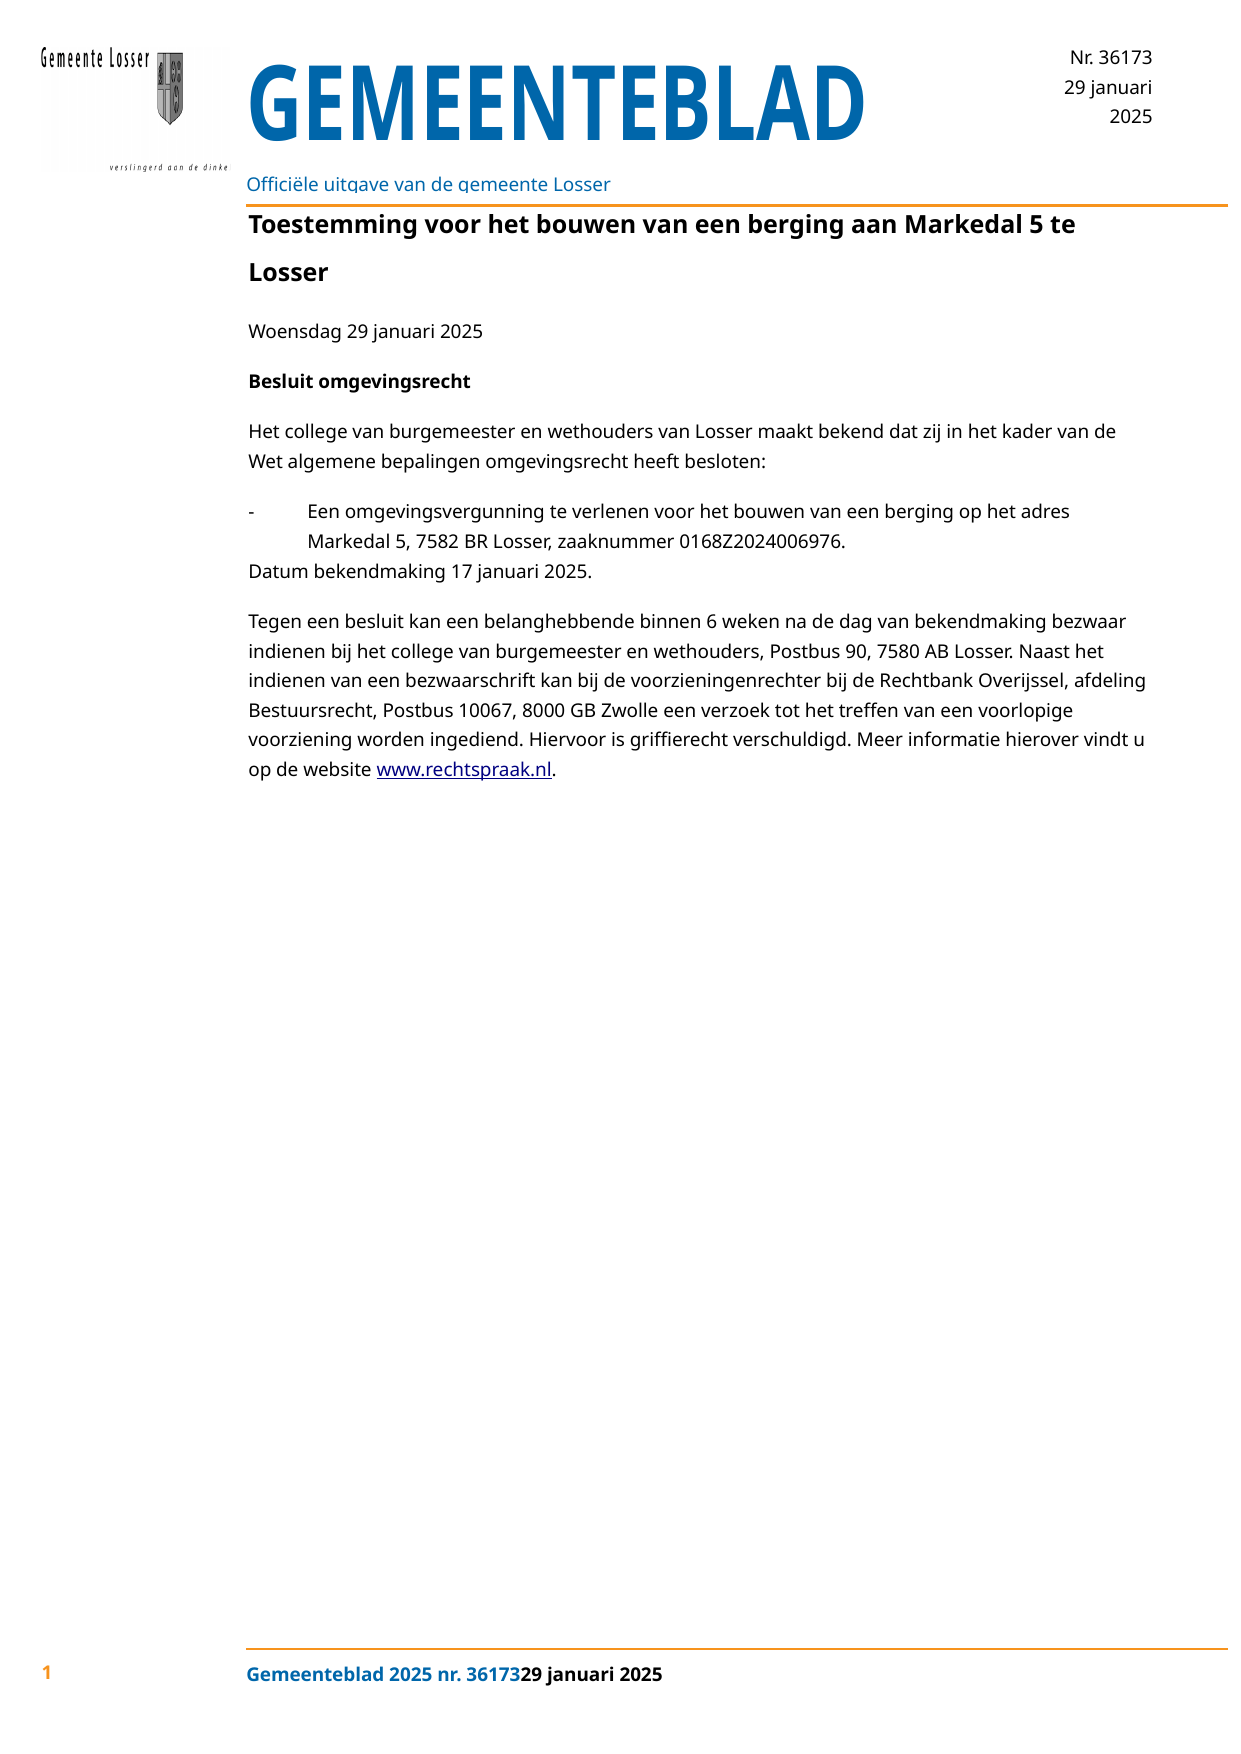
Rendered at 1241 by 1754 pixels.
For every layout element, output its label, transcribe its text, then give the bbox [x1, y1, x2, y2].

list Een omgevingsvergunning te verlenen voor het bouwen van een berging op het adres Markedal 5, 7582 BR Losser, zaaknummer 0168Z2024006976. [248, 499, 1152, 554]
text Woensdag 29 januari 2025 [248, 318, 1152, 344]
text Het college van burgemeester en wethouders van Losser maakt bekend dat zij in het kader van de Wet algemene bepalingen omgevingsrecht heeft besloten: [248, 419, 1152, 474]
text Besluit omgevingsrecht [248, 368, 1152, 394]
text Tegen een besluit kan een belanghebbende binnen 6 weken na de dag van bekendmaking bezwaar indienen bij het college van burgemeester en wethouders, Postbus 90, 7580 AB Losser. Naast het indienen van een bezwaarschrift kan bij de voorzieningenrechter bij de Rechtbank Overijssel, afdeling Bestuursrecht, Postbus 10067, 8000 GB Zwolle een verzoek tot het treffen van een voorlopige voorziening worden ingediend. Hiervoor is griffierecht verschuldigd. Meer informatie hierover vindt u op de website www.rechtspraak.nl. [248, 608, 1152, 782]
picture [41, 47, 231, 172]
text Toestemming voor het bouwen van een berging aan Markedal 5 te Losser [248, 207, 1152, 288]
text Datum bekendmaking 17 januari 2025. [248, 558, 1152, 584]
